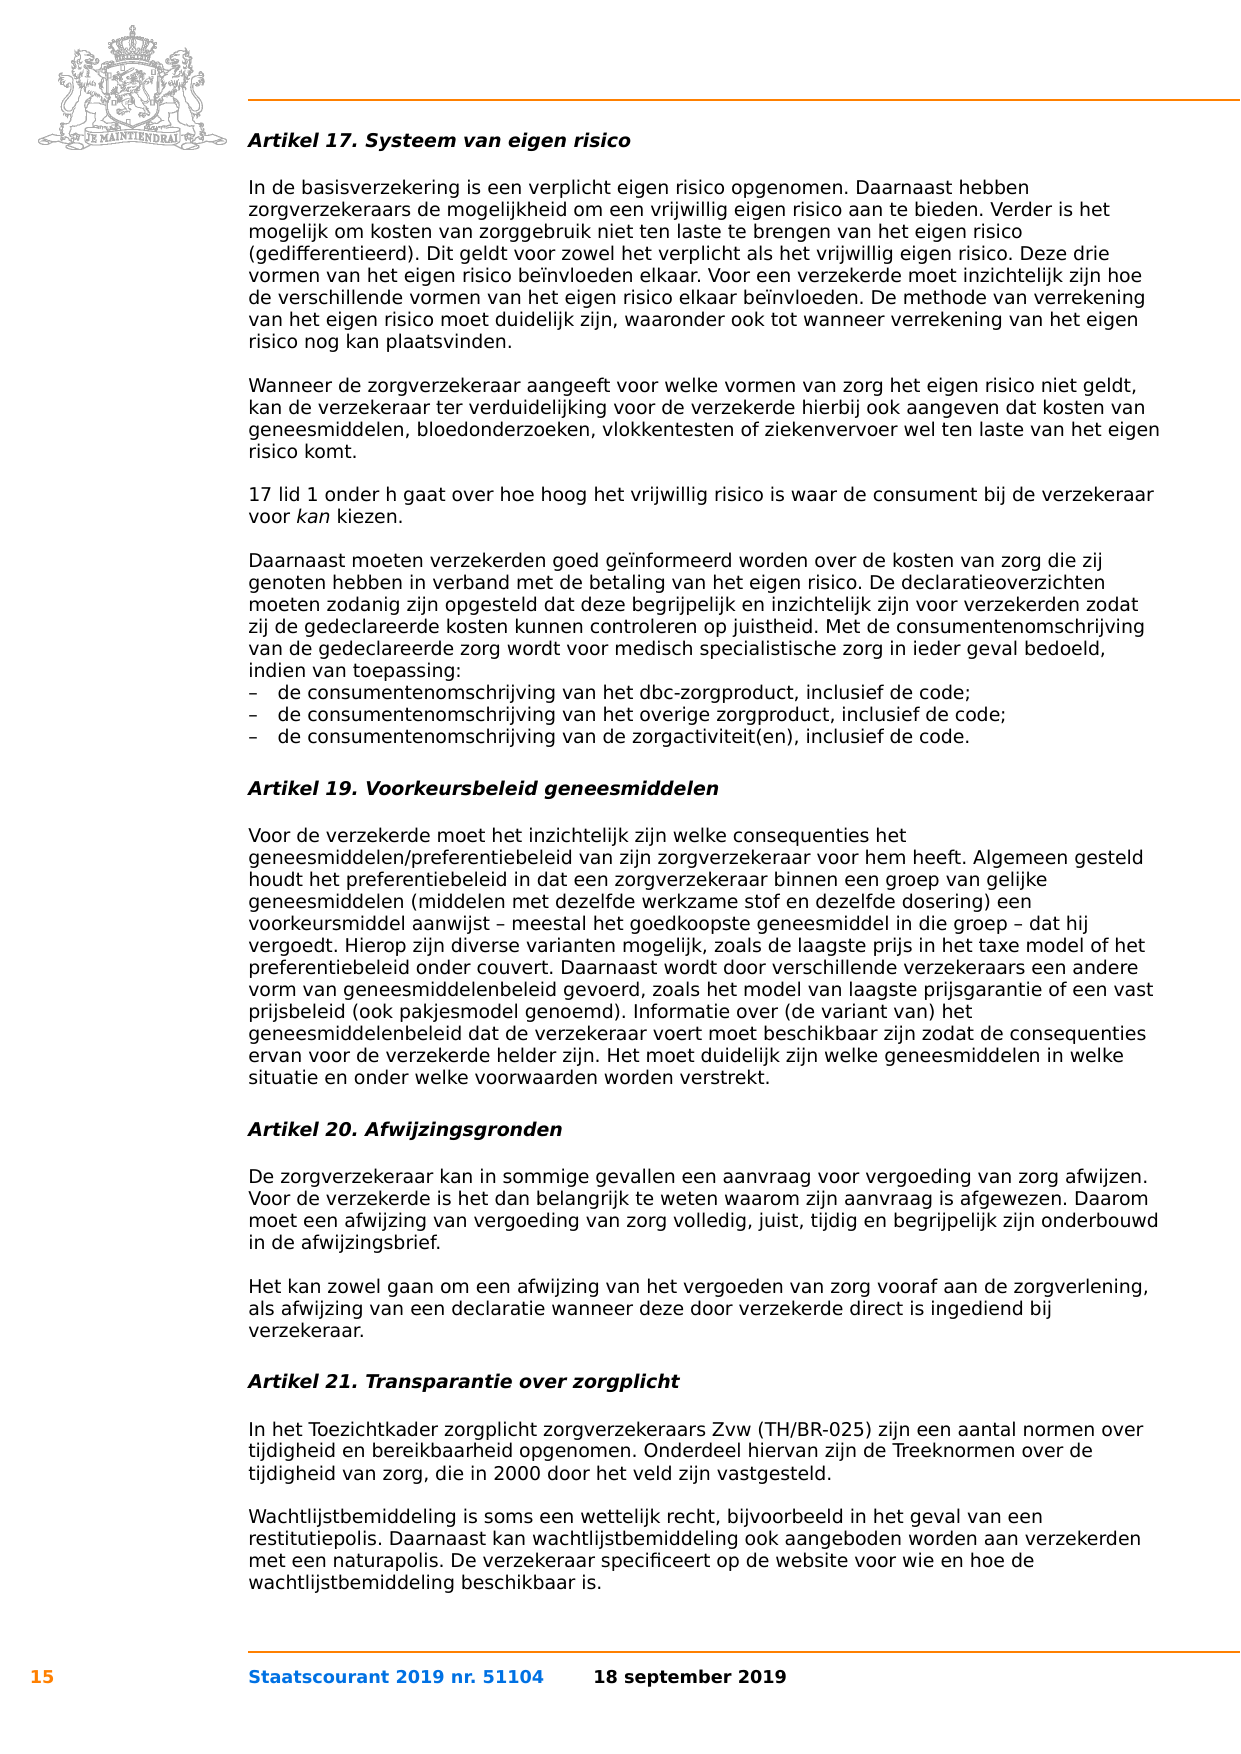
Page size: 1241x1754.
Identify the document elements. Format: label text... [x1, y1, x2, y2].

text De zorgverzekeraar kan in sommige gevallen een aanvraag voor vergoeding van zorg afwijzen. Voor de verzekerde is het dan belangrijk te weten waarom zijn aanvraag is afgewezen. Daarom moet een afwijzing van vergoeding van zorg volledig, juist, tijdig en begrijpelijk zijn onderbouwd in de afwijzingsbrief. [248, 1166, 1163, 1254]
text Wanneer de zorgverzekeraar aangeeft voor welke vormen van zorg het eigen risico niet geldt, kan de verzekeraar ter verduidelijking voor de verzekerde hierbij ook aangeven dat kosten van geneesmiddelen, bloedonderzoeken, vlokkentesten of ziekenvervoer wel ten laste van het eigen risico komt. [248, 374, 1163, 462]
text Daarnaast moeten verzekerden goed geïnformeerd worden over de kosten van zorg die zij genoten hebben in verband met de betaling van het eigen risico. De declaratieoverzichten moeten zodanig zijn opgesteld dat deze begrijpelijk en inzichtelijk zijn voor verzekerden zodat zij de gedeclareerde kosten kunnen controleren op juistheid. Met de consumentenomschrijving van de gedeclareerde zorg wordt voor medisch specialistische zorg in ieder geval bedoeld, indien van toepassing: [248, 550, 1163, 682]
text – de consumentenomschrijving van de zorgactiviteit(en), inclusief de code. [248, 726, 1163, 748]
subtitle Artikel 21. Transparantie over zorgplicht [248, 1371, 1163, 1393]
text – de consumentenomschrijving van het overige zorgproduct, inclusief de code; [248, 704, 1163, 726]
text 17 lid 1 onder h gaat over hoe hoog het vrijwillig risico is waar de consument bij de verzekeraar voor kan kiezen. [248, 484, 1163, 528]
text – de consumentenomschrijving van het dbc-zorgproduct, inclusief de code; [248, 682, 1163, 704]
subtitle Artikel 20. Afwijzingsgronden [248, 1119, 1163, 1141]
text In de basisverzekering is een verplicht eigen risico opgenomen. Daarnaast hebben zorgverzekeraars de mogelijkheid om een vrijwillig eigen risico aan te bieden. Verder is het mogelijk om kosten van zorggebruik niet ten laste te brengen van het eigen risico (gedifferentieerd). Dit geldt voor zowel het verplicht als het vrijwillig eigen risico. Deze drie vormen van het eigen risico beïnvloeden elkaar. Voor een verzekerde moet inzichtelijk zijn hoe de verschillende vormen van het eigen risico elkaar beïnvloeden. De methode van verrekening van het eigen risico moet duidelijk zijn, waaronder ook tot wanneer verrekening van het eigen risico nog kan plaatsvinden. [248, 177, 1163, 353]
text Voor de verzekerde moet het inzichtelijk zijn welke consequenties het geneesmiddelen/preferentiebeleid van zijn zorgverzekeraar voor hem heeft. Algemeen gesteld houdt het preferentiebeleid in dat een zorgverzekeraar binnen een groep van gelijke geneesmiddelen (middelen met dezelfde werkzame stof en dezelfde dosering) een voorkeursmiddel aanwijst – meestal het goedkoopste geneesmiddel in die groep – dat hij vergoedt. Hierop zijn diverse varianten mogelijk, zoals de laagste prijs in het taxe model of het preferentiebeleid onder couvert. Daarnaast wordt door verschillende verzekeraars een andere vorm van geneesmiddelenbeleid gevoerd, zoals het model van laagste prijsgarantie of een vast prijsbeleid (ook pakjesmodel genoemd). Informatie over (de variant van) het geneesmiddelenbeleid dat de verzekeraar voert moet beschikbaar zijn zodat de consequenties ervan voor de verzekerde helder zijn. Het moet duidelijk zijn welke geneesmiddelen in welke situatie en onder welke voorwaarden worden verstrekt. [248, 825, 1163, 1089]
text In het Toezichtkader zorgplicht zorgverzekeraars Zvw (TH/BR-025) zijn een aantal normen over tijdigheid en bereikbaarheid opgenomen. Onderdeel hiervan zijn de Treeknormen over de tijdigheid van zorg, die in 2000 door het veld zijn vastgesteld. [248, 1418, 1163, 1484]
picture [38, 25, 227, 150]
text Het kan zowel gaan om een afwijzing van het vergoeden van zorg vooraf aan de zorgverlening, als afwijzing van een declaratie wanneer deze door verzekerde direct is ingediend bij verzekeraar. [248, 1276, 1163, 1341]
text Wachtlijstbemiddeling is soms een wettelijk recht, bijvoorbeeld in het geval van een restitutiepolis. Daarnaast kan wachtlijstbemiddeling ook aangeboden worden aan verzekerden met een naturapolis. De verzekeraar specificeert op de website voor wie en hoe de wachtlijstbemiddeling beschikbaar is. [248, 1506, 1163, 1594]
subtitle Artikel 19. Voorkeursbeleid geneesmiddelen [248, 778, 1163, 800]
subtitle Artikel 17. Systeem van eigen risico [248, 130, 1163, 152]
